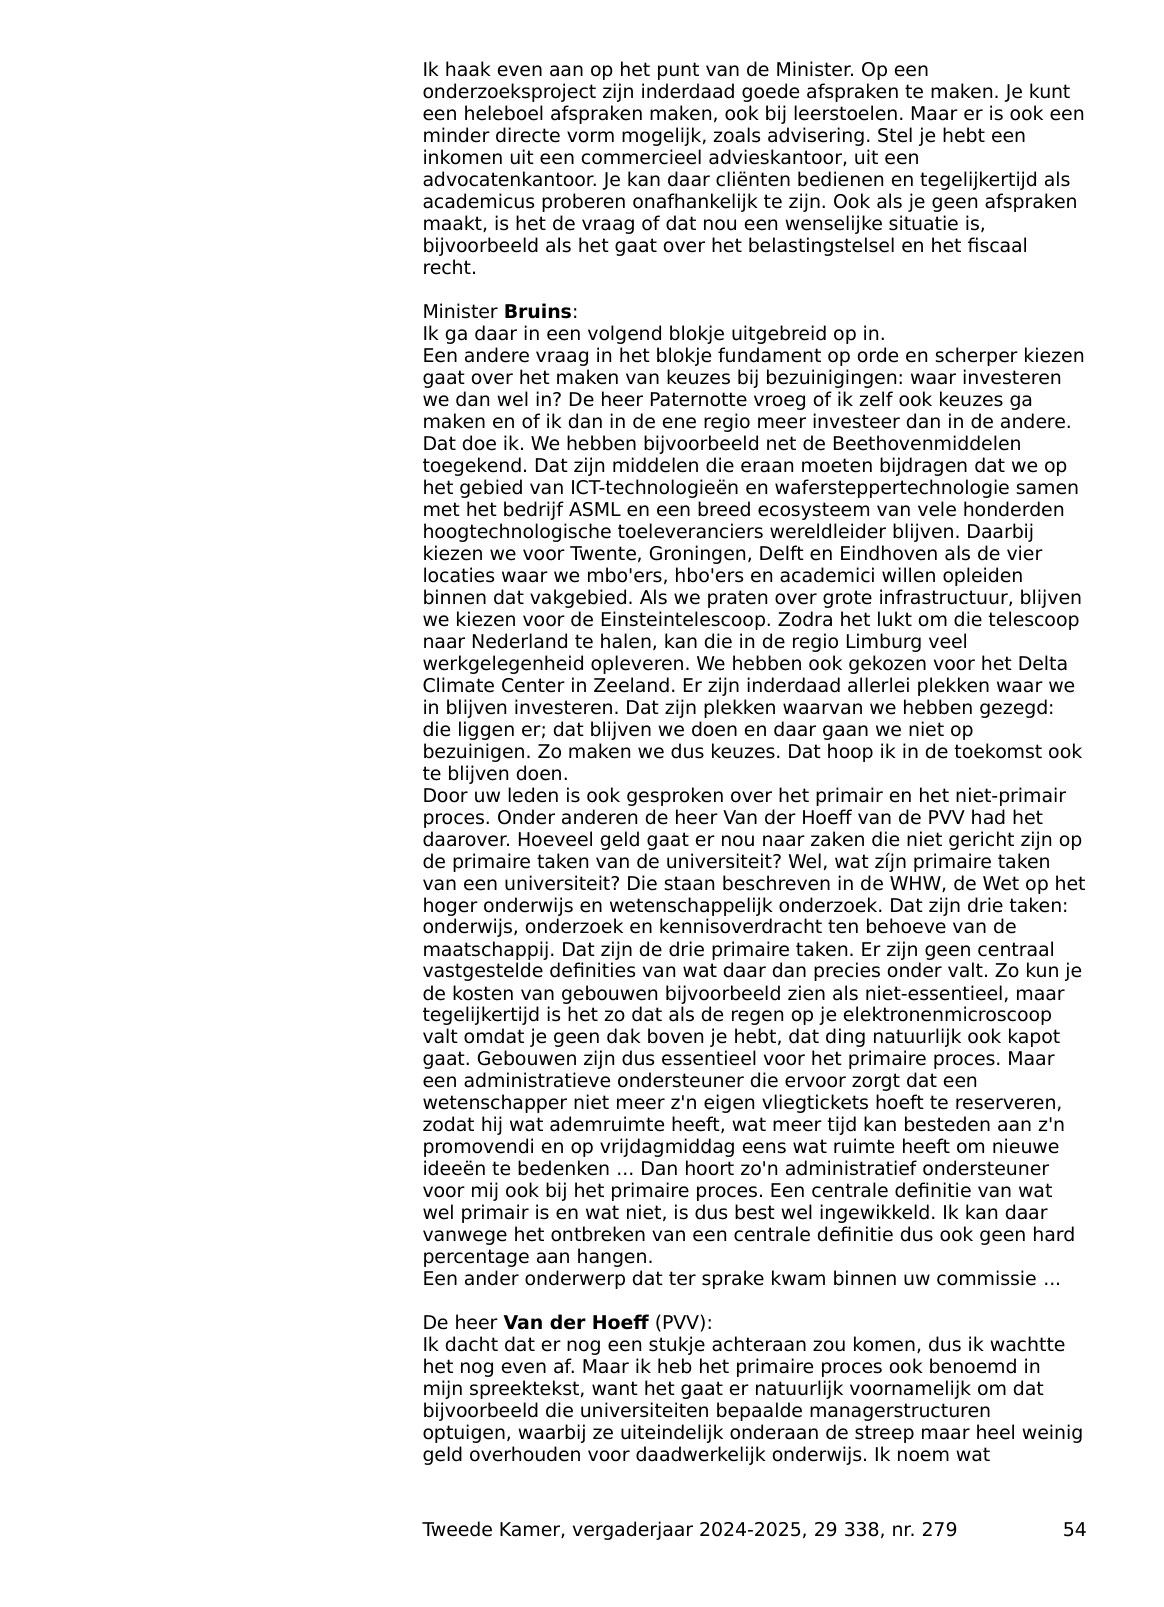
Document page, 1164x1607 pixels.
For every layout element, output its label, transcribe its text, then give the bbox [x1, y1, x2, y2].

text De heer Van der Hoeff (PVV): [422, 1312, 1087, 1334]
text Ik dacht dat er nog een stukje achteraan zou komen, dus ik wachtte het nog even af. Maar ik heb het primaire proces ook benoemd in mijn spreektekst, want het gaat er natuurlijk voornamelijk om dat bijvoorbeeld die universiteiten bepaalde managerstructuren optuigen, waarbij ze uiteindelijk onderaan de streep maar heel weinig geld overhouden voor daadwerkelijk onderwijs. Ik noem wat [422, 1334, 1087, 1466]
text Ik ga daar in een volgend blokje uitgebreid op in. [422, 323, 1087, 345]
text Minister Bruins: [422, 301, 1087, 323]
text Door uw leden is ook gesproken over het primair en het niet-primair proces. Onder anderen de heer Van der Hoeff van de PVV had het daarover. Hoeveel geld gaat er nou naar zaken die niet gericht zijn op de primaire taken van de universiteit? Wel, wat zíjn primaire taken van een universiteit? Die staan beschreven in de WHW, de Wet op het hoger onderwijs en wetenschappelijk onderzoek. Dat zijn drie taken: onderwijs, onderzoek en kennisoverdracht ten behoeve van de maatschappij. Dat zijn de drie primaire taken. Er zijn geen centraal vastgestelde definities van wat daar dan precies onder valt. Zo kun je de kosten van gebouwen bijvoorbeeld zien als niet-essentieel, maar tegelijkertijd is het zo dat als de regen op je elektronenmicroscoop valt omdat je geen dak boven je hebt, dat ding natuurlijk ook kapot gaat. Gebouwen zijn dus essentieel voor het primaire proces. Maar een administratieve ondersteuner die ervoor zorgt dat een wetenschapper niet meer z'n eigen vliegtickets hoeft te reserveren, zodat hij wat ademruimte heeft, wat meer tijd kan besteden aan z'n promovendi en op vrijdagmiddag eens wat ruimte heeft om nieuwe ideeën te bedenken ... Dan hoort zo'n administratief ondersteuner voor mij ook bij het primaire proces. Een centrale definitie van wat wel primair is en wat niet, is dus best wel ingewikkeld. Ik kan daar vanwege het ontbreken van een centrale definitie dus ook geen hard percentage aan hangen. [422, 784, 1087, 1268]
text Een andere vraag in het blokje fundament op orde en scherper kiezen gaat over het maken van keuzes bij bezuinigingen: waar investeren we dan wel in? De heer Paternotte vroeg of ik zelf ook keuzes ga maken en of ik dan in de ene regio meer investeer dan in de andere. Dat doe ik. We hebben bijvoorbeeld net de Beethovenmiddelen toegekend. Dat zijn middelen die eraan moeten bijdragen dat we op het gebied van ICT-technologieën en wafersteppertechnologie samen met het bedrijf ASML en een breed ecosysteem van vele honderden hoogtechnologische toeleveranciers wereldleider blijven. Daarbij kiezen we voor Twente, Groningen, Delft en Eindhoven als de vier locaties waar we mbo'ers, hbo'ers en academici willen opleiden binnen dat vakgebied. Als we praten over grote infrastructuur, blijven we kiezen voor de Einsteintelescoop. Zodra het lukt om die telescoop naar Nederland te halen, kan die in de regio Limburg veel werkgelegenheid opleveren. We hebben ook gekozen voor het Delta Climate Center in Zeeland. Er zijn inderdaad allerlei plekken waar we in blijven investeren. Dat zijn plekken waarvan we hebben gezegd: die liggen er; dat blijven we doen en daar gaan we niet op bezuinigen. Zo maken we dus keuzes. Dat hoop ik in de toekomst ook te blijven doen. [422, 345, 1087, 784]
text Een ander onderwerp dat ter sprake kwam binnen uw commissie ... [422, 1268, 1087, 1290]
text Ik haak even aan op het punt van de Minister. Op een onderzoeksproject zijn inderdaad goede afspraken te maken. Je kunt een heleboel afspraken maken, ook bij leerstoelen. Maar er is ook een minder directe vorm mogelijk, zoals advisering. Stel je hebt een inkomen uit een commercieel advieskantoor, uit een advocatenkantoor. Je kan daar cliënten bedienen en tegelijkertijd als academicus proberen onafhankelijk te zijn. Ook als je geen afspraken maakt, is het de vraag of dat nou een wenselijke situatie is, bijvoorbeeld als het gaat over het belastingstelsel en het fiscaal recht. [422, 59, 1087, 279]
